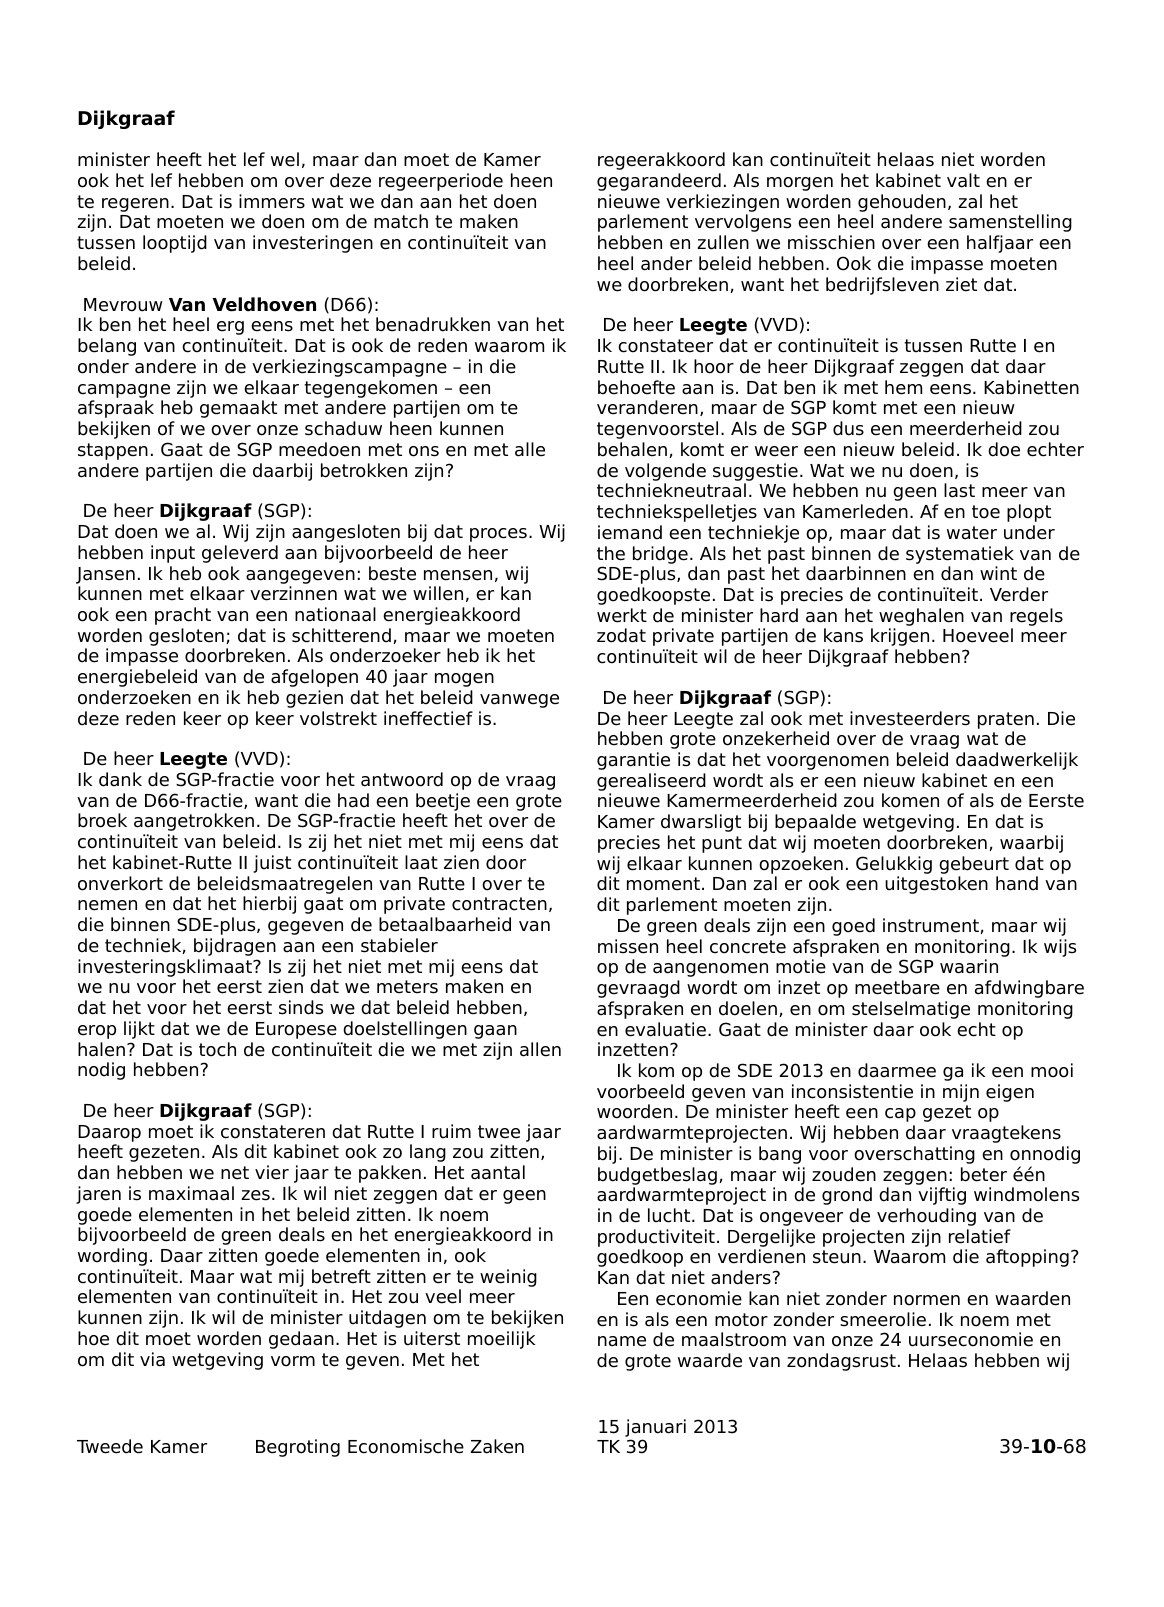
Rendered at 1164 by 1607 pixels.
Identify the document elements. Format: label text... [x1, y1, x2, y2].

text De green deals zijn een goed instrument, maar wij missen heel concrete afspraken en monitoring. Ik wijs op de aangenomen motie van de SGP waarin gevraagd wordt om inzet op meetbare en afdwingbare afspraken en doelen, en om stelselmatige monitoring en evaluatie. Gaat de minister daar ook echt op inzetten? [596, 916, 1087, 1061]
text De heer Leegte (VVD): [77, 749, 567, 770]
text De heer Dijkgraaf (SGP): [596, 688, 1087, 708]
text Daarop moet ik constateren dat Rutte I ruim twee jaar heeft gezeten. Als dit kabinet ook zo lang zou zitten, dan hebben we net vier jaar te pakken. Het aantal jaren is maximaal zes. Ik wil niet zeggen dat er geen goede elementen in het beleid zitten. Ik noem bijvoorbeeld de green deals en het energieakkoord in wording. Daar zitten goede elementen in, ook continuïteit. Maar wat mij betreft zitten er te weinig elementen van continuïteit in. Het zou veel meer kunnen zijn. Ik wil de minister uitdagen om te bekijken hoe dit moet worden gedaan. Het is uiterst moeilijk om dit via wetgeving vorm te geven. Met het [77, 1122, 567, 1370]
text Ik constateer dat er continuïteit is tussen Rutte I en Rutte II. Ik hoor de heer Dijkgraaf zeggen dat daar behoefte aan is. Dat ben ik met hem eens. Kabinetten veranderen, maar de SGP komt met een nieuw tegenvoorstel. Als de SGP dus een meerderheid zou behalen, komt er weer een nieuw beleid. Ik doe echter de volgende suggestie. Wat we nu doen, is techniekneutraal. We hebben nu geen last meer van techniekspelletjes van Kamerleden. Af en toe plopt iemand een techniekje op, maar dat is water under the bridge. Als het past binnen de systematiek van de SDE-plus, dan past het daarbinnen en dan wint de goedkoopste. Dat is precies de continuïteit. Verder werkt de minister hard aan het weghalen van regels zodat private partijen de kans krijgen. Hoeveel meer continuïteit wil de heer Dijkgraaf hebben? [596, 336, 1087, 668]
text Ik dank de SGP-fractie voor het antwoord op de vraag van de D66-fractie, want die had een beetje een grote broek aangetrokken. De SGP-fractie heeft het over de continuïteit van beleid. Is zij het niet met mij eens dat het kabinet-Rutte II juist continuïteit laat zien door onverkort de beleidsmaatregelen van Rutte I over te nemen en dat het hierbij gaat om private contracten, die binnen SDE-plus, gegeven de betaalbaarheid van de techniek, bijdragen aan een stabieler investeringsklimaat? Is zij het niet met mij eens dat we nu voor het eerst zien dat we meters maken en dat het voor het eerst sinds we dat beleid hebben, erop lijkt dat we de Europese doelstellingen gaan halen? Dat is toch de continuïteit die we met zijn allen nodig hebben? [77, 770, 567, 1081]
text De heer Dijkgraaf (SGP): [77, 1101, 567, 1122]
text Dat doen we al. Wij zijn aangesloten bij dat proces. Wij hebben input geleverd aan bijvoorbeeld de heer Jansen. Ik heb ook aangegeven: beste mensen, wij kunnen met elkaar verzinnen wat we willen, er kan ook een pracht van een nationaal energieakkoord worden gesloten; dat is schitterend, maar we moeten de impasse doorbreken. Als onderzoeker heb ik het energiebeleid van de afgelopen 40 jaar mogen onderzoeken en ik heb gezien dat het beleid vanwege deze reden keer op keer volstrekt ineffectief is. [77, 522, 567, 729]
text Een economie kan niet zonder normen en waarden en is als een motor zonder smeerolie. Ik noem met name de maalstroom van onze 24 uurseconomie en de grote waarde van zondagsrust. Helaas hebben wij [596, 1289, 1087, 1372]
text minister heeft het lef wel, maar dan moet de Kamer ook het lef hebben om over deze regeerperiode heen te regeren. Dat is immers wat we dan aan het doen zijn. Dat moeten we doen om de match te maken tussen looptijd van investeringen en continuïteit van beleid. [77, 150, 567, 274]
text Ik kom op de SDE 2013 en daarmee ga ik een mooi voorbeeld geven van inconsistentie in mijn eigen woorden. De minister heeft een cap gezet op aardwarmteprojecten. Wij hebben daar vraagtekens bij. De minister is bang voor overschatting en onnodig budgetbeslag, maar wij zouden zeggen: beter één aardwarmteproject in de grond dan vijftig windmolens in de lucht. Dat is ongeveer de verhouding van de productiviteit. Dergelijke projecten zijn relatief goedkoop en verdienen steun. Waarom die aftopping? Kan dat niet anders? [596, 1061, 1087, 1289]
text Mevrouw Van Veldhoven (D66): [77, 294, 567, 315]
text De heer Leegte zal ook met investeerders praten. Die hebben grote onzekerheid over de vraag wat de garantie is dat het voorgenomen beleid daadwerkelijk gerealiseerd wordt als er een nieuw kabinet en een nieuwe Kamermeerderheid zou komen of als de Eerste Kamer dwarsligt bij bepaalde wetgeving. En dat is precies het punt dat wij moeten doorbreken, waarbij wij elkaar kunnen opzoeken. Gelukkig gebeurt dat op dit moment. Dan zal er ook een uitgestoken hand van dit parlement moeten zijn. [596, 708, 1087, 916]
text De heer Dijkgraaf (SGP): [77, 501, 567, 522]
text De heer Leegte (VVD): [596, 315, 1087, 336]
text Ik ben het heel erg eens met het benadrukken van het belang van continuïteit. Dat is ook de reden waarom ik onder andere in de verkiezingscampagne – in die campagne zijn we elkaar tegengekomen – een afspraak heb gemaakt met andere partijen om te bekijken of we over onze schaduw heen kunnen stappen. Gaat de SGP meedoen met ons en met alle andere partijen die daarbij betrokken zijn? [77, 315, 567, 481]
text regeerakkoord kan continuïteit helaas niet worden gegarandeerd. Als morgen het kabinet valt en er nieuwe verkiezingen worden gehouden, zal het parlement vervolgens een heel andere samenstelling hebben en zullen we misschien over een halfjaar een heel ander beleid hebben. Ook die impasse moeten we doorbreken, want het bedrijfsleven ziet dat. [596, 150, 1087, 295]
